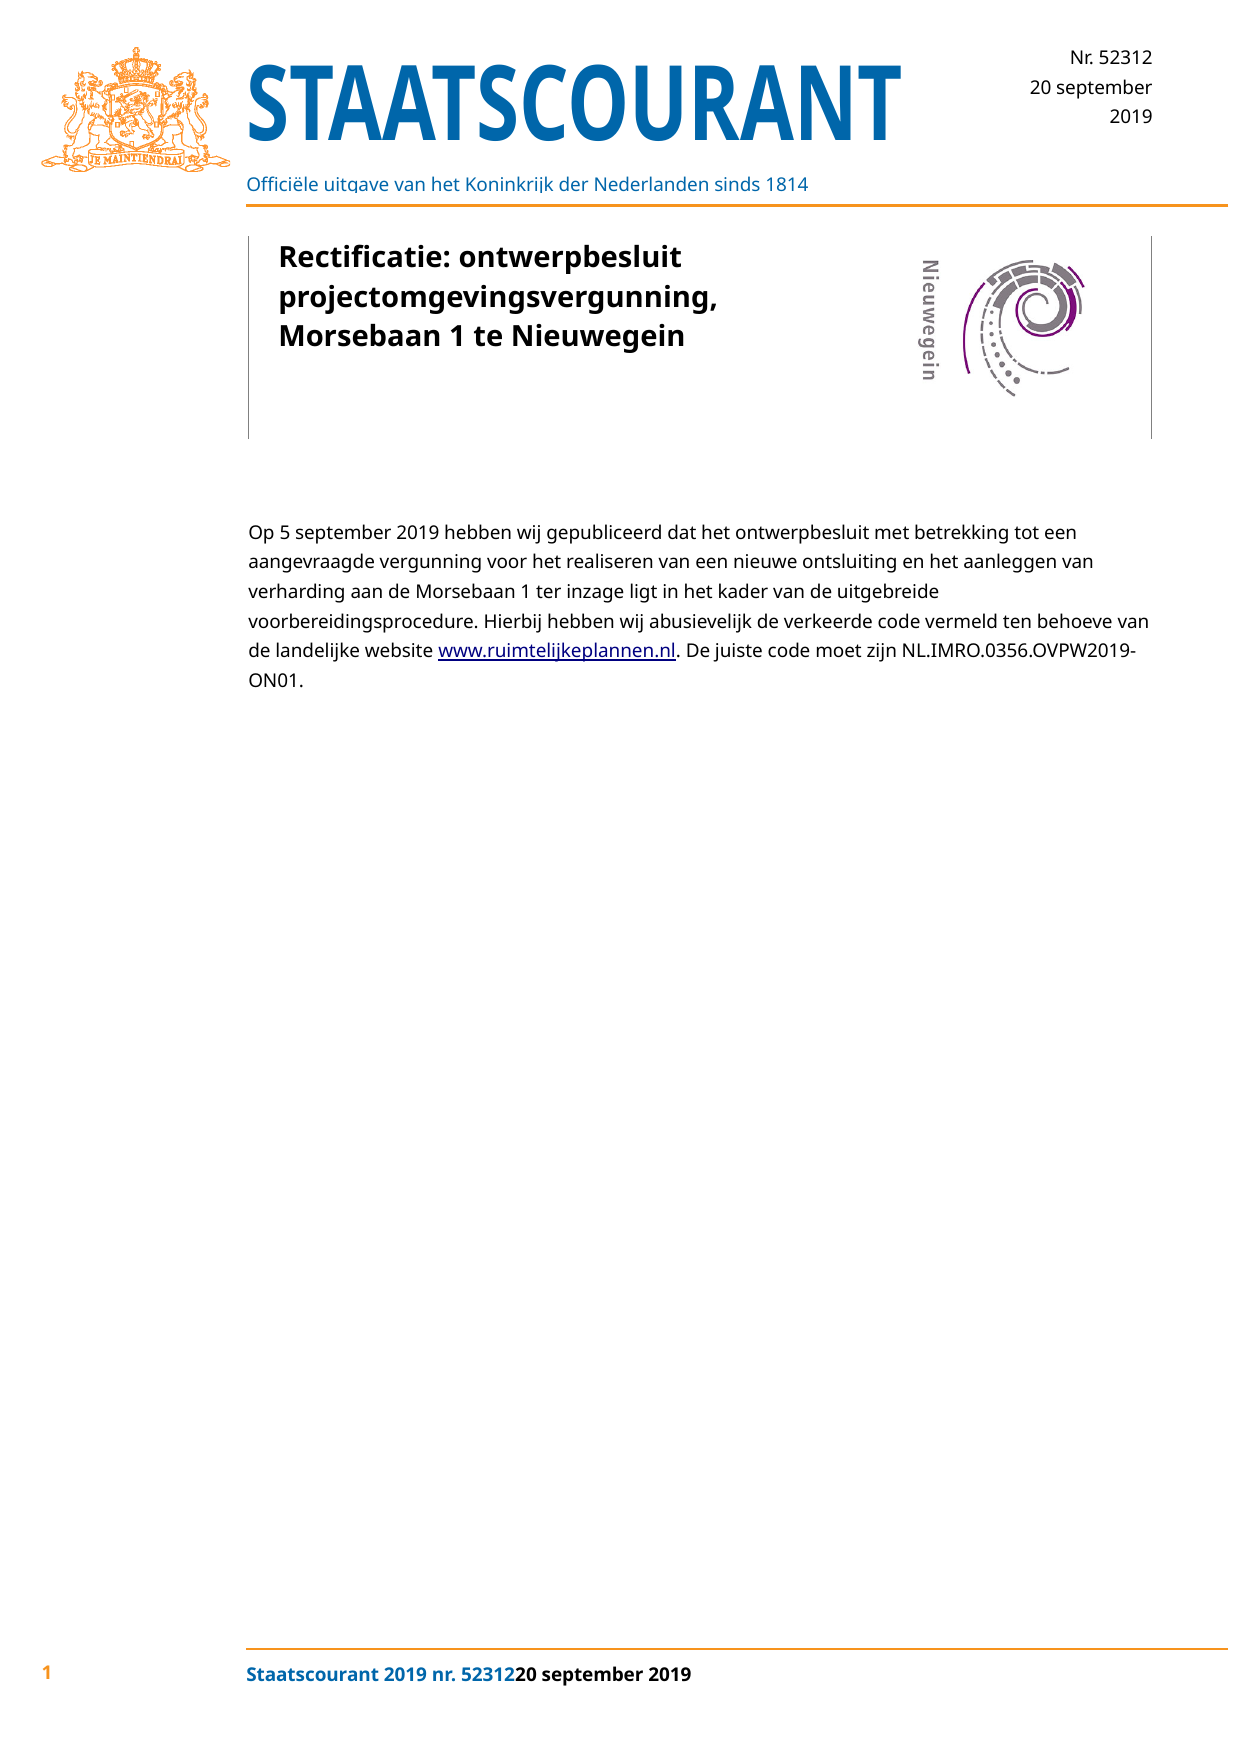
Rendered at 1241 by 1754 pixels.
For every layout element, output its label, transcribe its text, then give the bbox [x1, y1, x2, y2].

picture [912, 236, 1090, 414]
text Op 5 september 2019 hebben wij gepubliceerd dat het ontwerpbesluit met betrekking tot een aangevraagde vergunning voor het realiseren van een nieuwe ontsluiting en het aanleggen van verharding aan de Morsebaan 1 ter inzage ligt in het kader van de uitgebreide voorbereidingsprocedure. Hierbij hebben wij abusievelijk de verkeerde code vermeld ten behoeve van de landelijke website www.ruimtelijkeplannen.nl. De juiste code moet zijn NL.IMRO.0356.OVPW2019-ON01. [248, 519, 1152, 693]
table_header Rectificatie: ontwerpbesluit projectomgevingsvergunning, Morsebaan 1 te Nieuwegein [249, 236, 850, 439]
table_header [850, 414, 1151, 439]
table_header [1090, 236, 1151, 413]
picture [41, 47, 231, 172]
table_header [850, 236, 912, 413]
